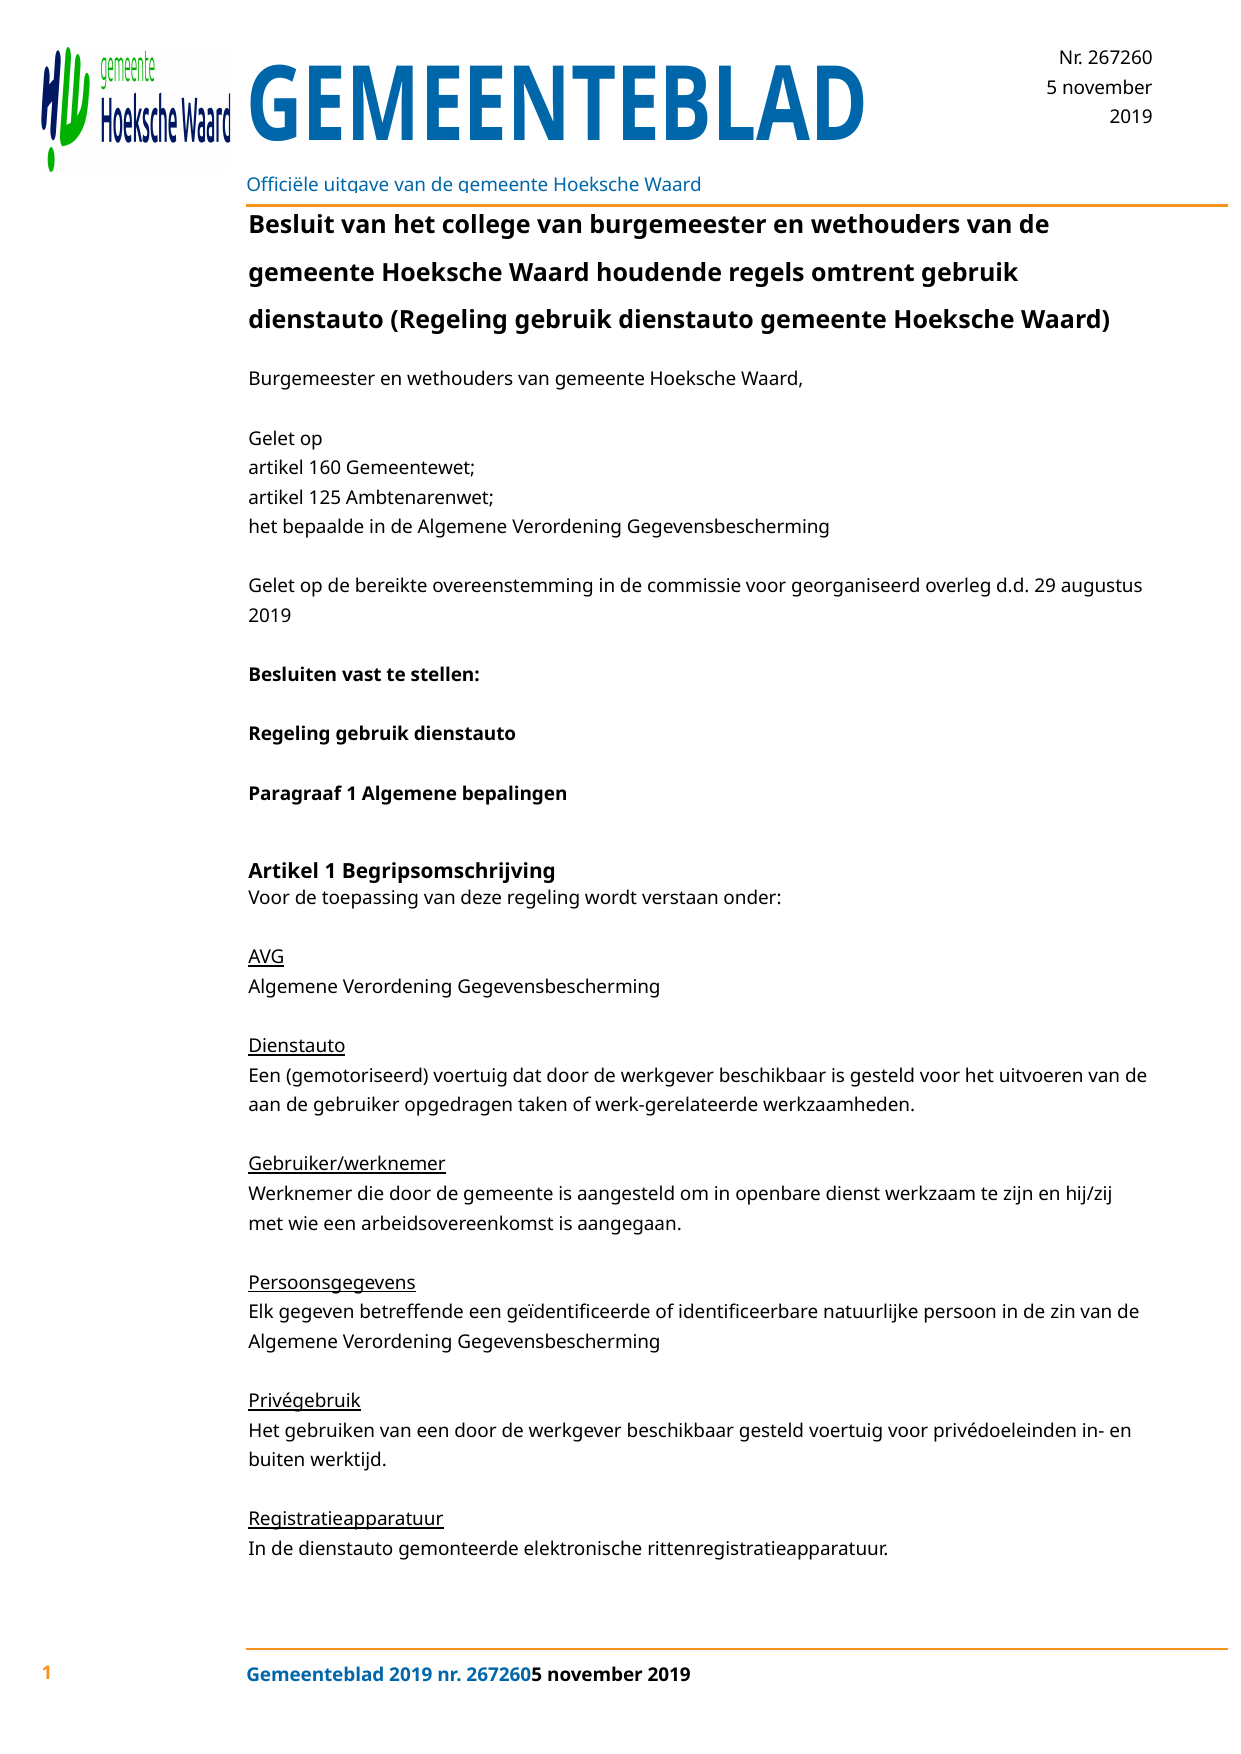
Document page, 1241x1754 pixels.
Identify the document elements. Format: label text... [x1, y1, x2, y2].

text Gebruiker/werknemer [248, 1151, 1152, 1176]
text Elk gegeven betreffende een geïdentificeerde of identificeerbare natuurlijke persoon in de zin van de Algemene Verordening Gegevensbescherming [248, 1298, 1152, 1354]
text artikel 125 Ambtenarenwet; [248, 484, 1152, 509]
text artikel 160 Gemeentewet; [248, 454, 1152, 480]
text Dienstauto [248, 1032, 1152, 1058]
text Regeling gebruik dienstauto [248, 721, 1152, 746]
text AVG [248, 943, 1152, 969]
text het bepaalde in de Algemene Verordening Gegevensbescherming [248, 513, 1152, 539]
text Paragraaf 1 Algemene bepalingen [248, 780, 1152, 805]
text In de dienstauto gemonteerde elektronische rittenregistratieapparatuur. [248, 1535, 1152, 1561]
text Gelet op [248, 425, 1152, 450]
text Algemene Verordening Gegevensbescherming [248, 973, 1152, 999]
text Voor de toepassing van deze regeling wordt verstaan onder: [248, 884, 1152, 910]
text Werknemer die door de gemeente is aangesteld om in openbare dienst werkzaam te zijn en hij/zij met wie een arbeidsovereenkomst is aangegaan. [248, 1180, 1152, 1235]
text Artikel 1 Begripsomschrijving [248, 856, 1152, 884]
picture [41, 47, 231, 172]
text Burgemeester en wethouders van gemeente Hoeksche Waard, [248, 366, 1152, 391]
text Besluit van het college van burgemeester en wethouders van de gemeente Hoeksche Waard houdende regels omtrent gebruik dienstauto (Regeling gebruik dienstauto gemeente Hoeksche Waard) [248, 207, 1152, 336]
text Gelet op de bereikte overeenstemming in de commissie voor georganiseerd overleg d.d. 29 augustus 2019 [248, 573, 1152, 628]
text Een (gemotoriseerd) voertuig dat door de werkgever beschikbaar is gesteld voor het uitvoeren van de aan de gebruiker opgedragen taken of werk-gerelateerde werkzaamheden. [248, 1062, 1152, 1117]
text Registratieapparatuur [248, 1506, 1152, 1531]
text Privégebruik [248, 1387, 1152, 1413]
text Persoonsgegevens [248, 1269, 1152, 1294]
text Besluiten vast te stellen: [248, 661, 1152, 687]
text Het gebruiken van een door de werkgever beschikbaar gesteld voertuig voor privédoeleinden in- en buiten werktijd. [248, 1417, 1152, 1472]
